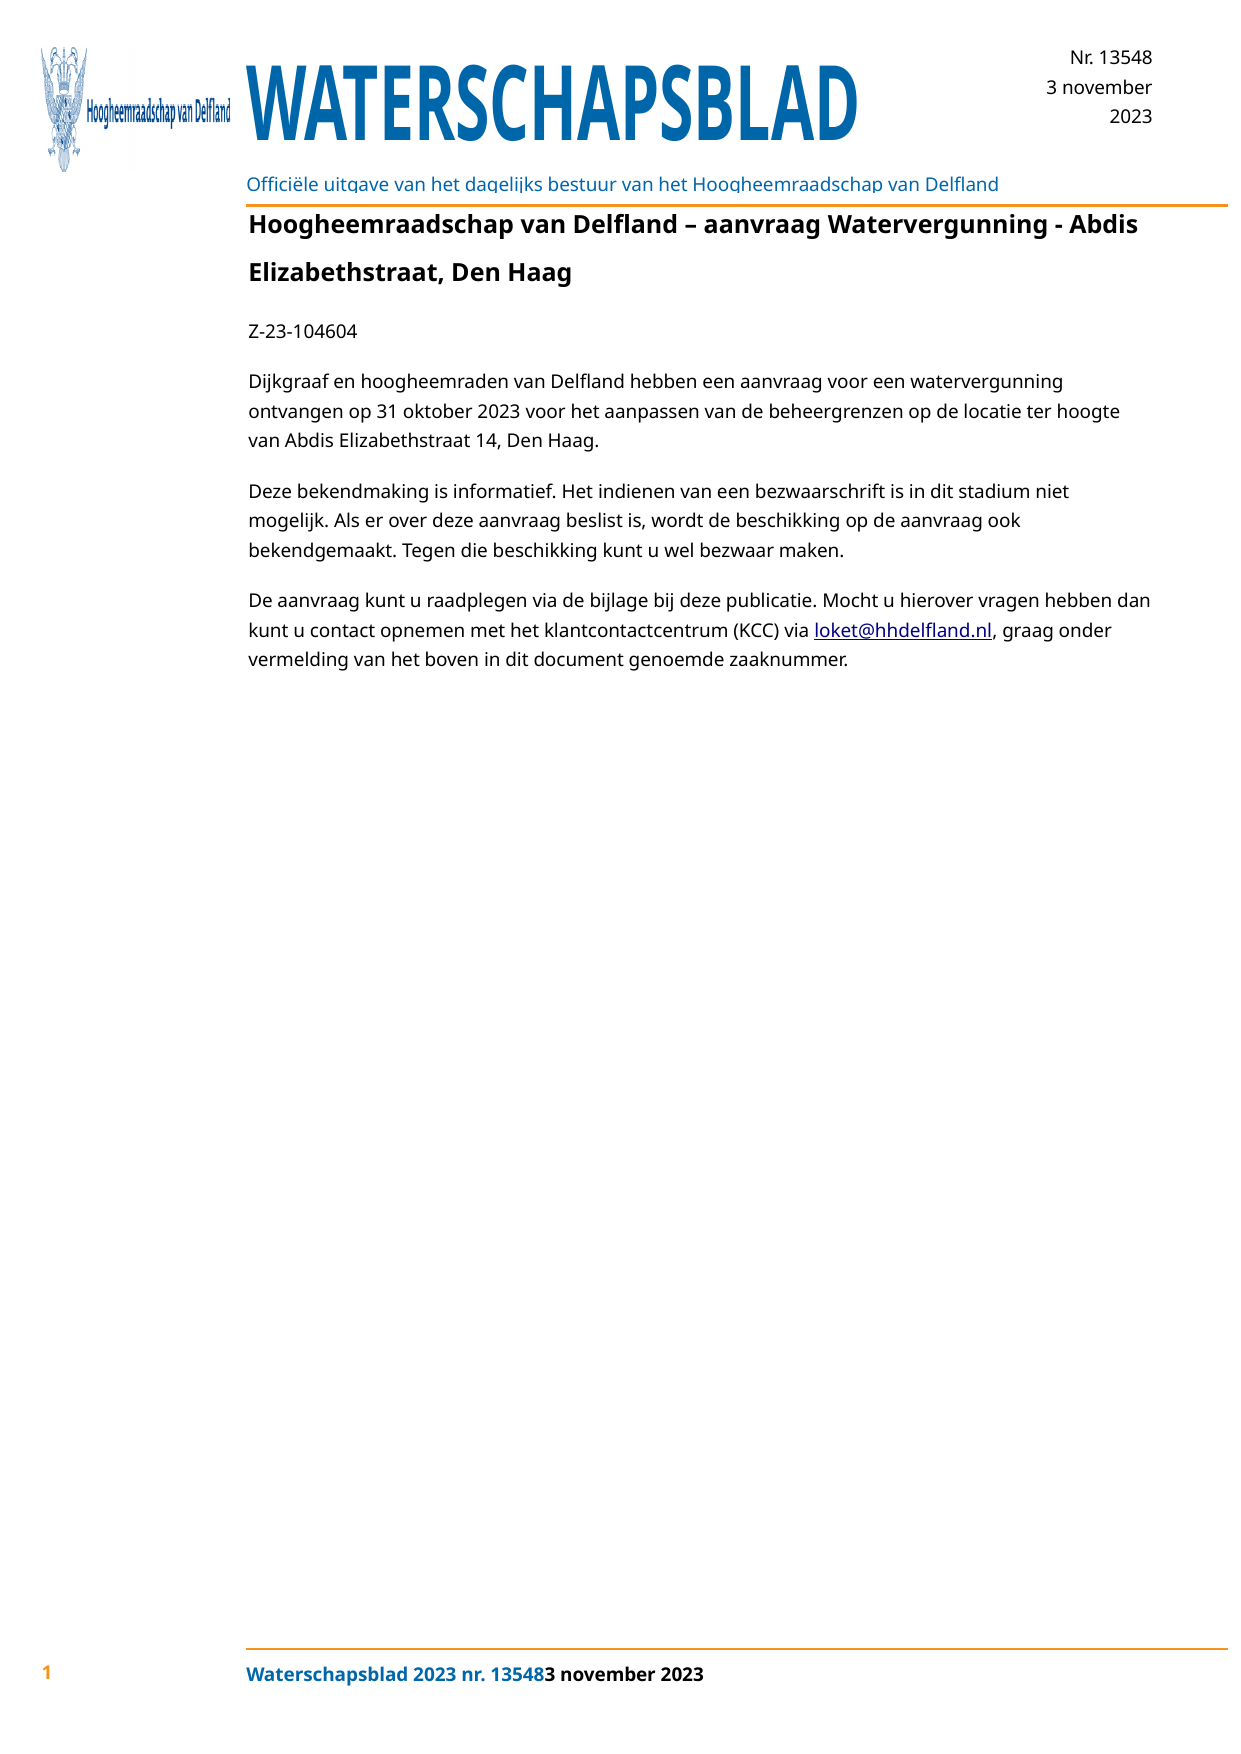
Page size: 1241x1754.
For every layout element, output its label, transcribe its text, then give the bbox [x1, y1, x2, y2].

text Deze bekendmaking is informatief. Het indienen van een bezwaarschrift is in dit stadium niet mogelijk. Als er over deze aanvraag beslist is, wordt de beschikking op de aanvraag ook bekendgemaakt. Tegen die beschikking kunt u wel bezwaar maken. [248, 478, 1152, 563]
picture [41, 47, 231, 172]
text De aanvraag kunt u raadplegen via de bijlage bij deze publicatie. Mocht u hierover vragen hebben dan kunt u contact opnemen met het klantcontactcentrum (KCC) via loket@hhdelfland.nl, graag onder vermelding van het boven in dit document genoemde zaaknummer. [248, 587, 1152, 672]
text Z-23-104604 [248, 318, 1152, 344]
text Dijkgraaf en hoogheemraden van Delfland hebben een aanvraag voor een watervergunning ontvangen op 31 oktober 2023 voor het aanpassen van de beheergrenzen op de locatie ter hoogte van Abdis Elizabethstraat 14, Den Haag. [248, 368, 1152, 453]
text Hoogheemraadschap van Delfland – aanvraag Watervergunning - Abdis Elizabethstraat, Den Haag [248, 207, 1152, 288]
